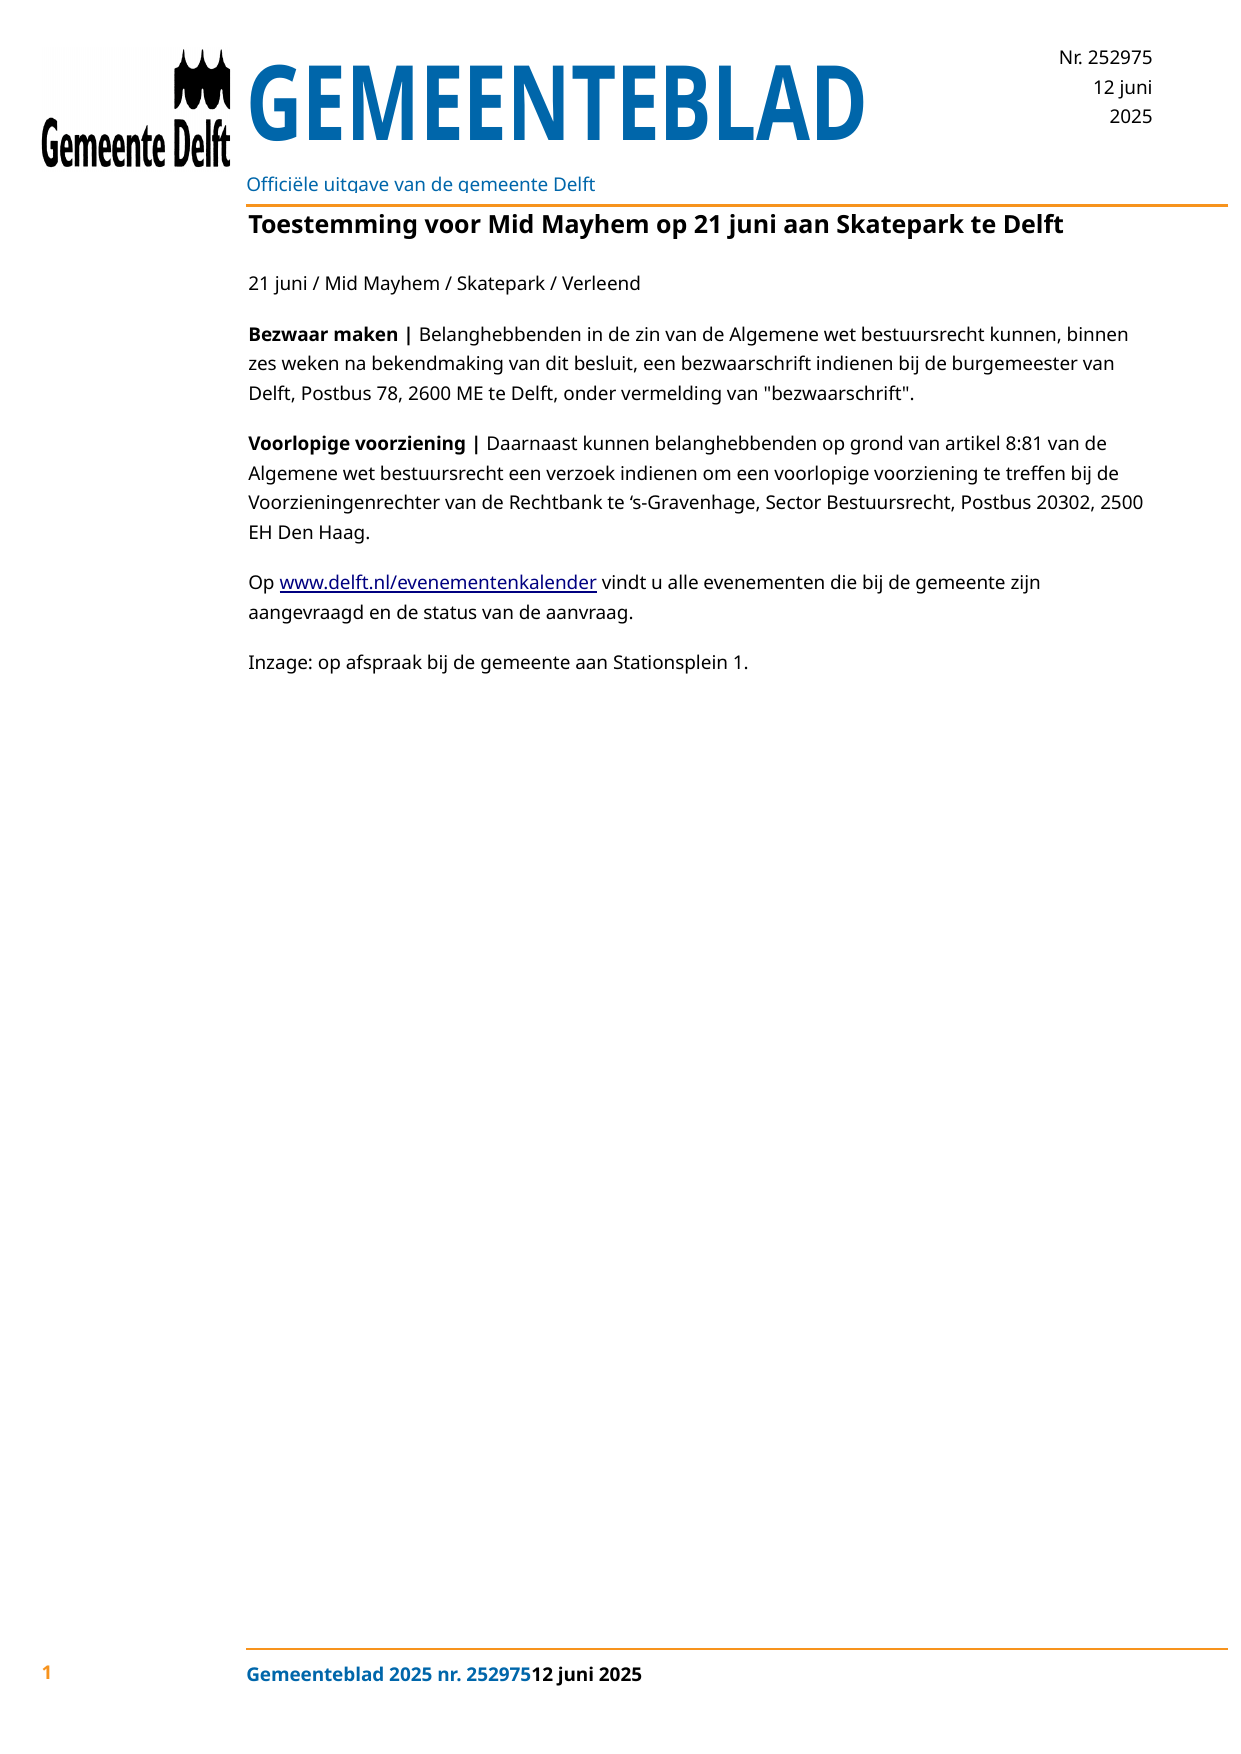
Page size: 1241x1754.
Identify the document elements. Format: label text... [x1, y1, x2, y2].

text 21 juni / Mid Mayhem / Skatepark / Verleend [248, 270, 1152, 296]
text Op www.delft.nl/evenementenkalender vindt u alle evenementen die bij de gemeente zijn aangevraagd en de status van de aanvraag. [248, 569, 1152, 625]
text Toestemming voor Mid Mayhem op 21 juni aan Skatepark te Delft [248, 207, 1152, 241]
text Voorlopige voorziening | Daarnaast kunnen belanghebbenden op grond van artikel 8:81 van de Algemene wet bestuursrecht een verzoek indienen om een voorlopige voorziening te treffen bij de Voorzieningenrechter van de Rechtbank te ‘s-Gravenhage, Sector Bestuursrecht, Postbus 20302, 2500 EH Den Haag. [248, 430, 1152, 545]
text Inzage: op afspraak bij de gemeente aan Stationsplein 1. [248, 649, 1152, 675]
picture [41, 47, 231, 172]
text Bezwaar maken | Belanghebbenden in de zin van de Algemene wet bestuursrecht kunnen, binnen zes weken na bekendmaking van dit besluit, een bezwaarschrift indienen bij de burgemeester van Delft, Postbus 78, 2600 ME te Delft, onder vermelding van "bezwaarschrift". [248, 321, 1152, 406]
